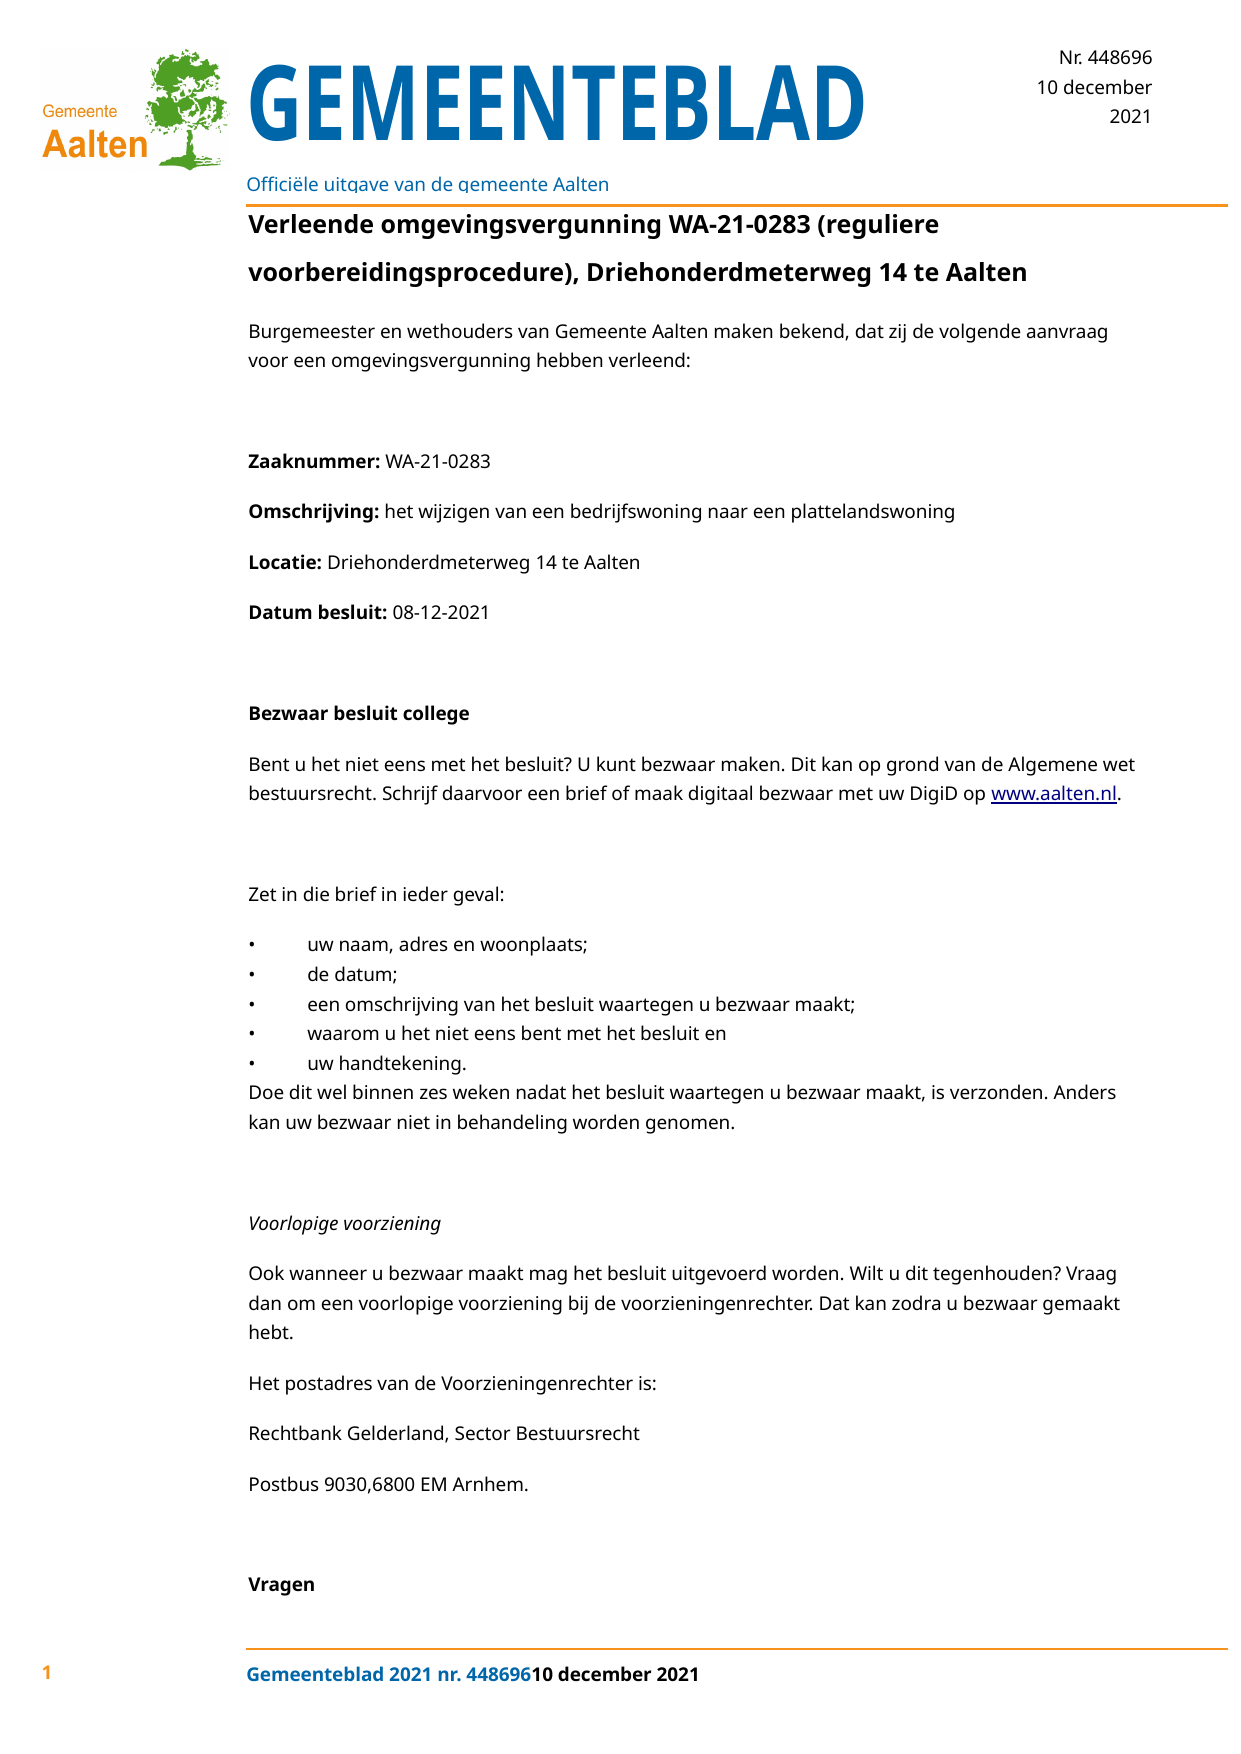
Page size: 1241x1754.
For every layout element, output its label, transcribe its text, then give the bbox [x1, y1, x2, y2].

text Vragen [248, 1572, 1152, 1597]
list de datum; [248, 961, 1152, 987]
text Omschrijving: het wijzigen van een bedrijfswoning naar een plattelandswoning [248, 499, 1152, 524]
text Bent u het niet eens met het besluit? U kunt bezwaar maken. Dit kan op grond van de Algemene wet bestuursrecht. Schrijf daarvoor een brief of maak digitaal bezwaar met uw DigiD op www.aalten.nl. [248, 751, 1152, 806]
list uw naam, adres en woonplaats; [248, 932, 1152, 957]
list een omschrijving van het besluit waartegen u bezwaar maakt; [248, 991, 1152, 1017]
text Rechtbank Gelderland, Sector Bestuursrecht [248, 1420, 1152, 1446]
text Zet in die brief in ieder geval: [248, 881, 1152, 907]
picture [41, 47, 231, 172]
text Voorlopige voorziening [248, 1210, 1152, 1236]
text Zaaknummer: WA-21-0283 [248, 448, 1152, 474]
text Doe dit wel binnen zes weken nadat het besluit waartegen u bezwaar maakt, is verzonden. Anders kan uw bezwaar niet in behandeling worden genomen. [248, 1079, 1152, 1135]
text Datum besluit: 08-12-2021 [248, 599, 1152, 625]
list waarom u het niet eens bent met het besluit en [248, 1020, 1152, 1046]
text Verleende omgevingsvergunning WA-21-0283 (reguliere voorbereidingsprocedure), Driehonderdmeterweg 14 te Aalten [248, 207, 1152, 288]
text Locatie: Driehonderdmeterweg 14 te Aalten [248, 549, 1152, 575]
text Burgemeester en wethouders van Gemeente Aalten maken bekend, dat zij de volgende aanvraag voor een omgevingsvergunning hebben verleend: [248, 318, 1152, 373]
text Bezwaar besluit college [248, 700, 1152, 726]
list uw handtekening. [248, 1050, 1152, 1076]
text Postbus 9030,6800 EM Arnhem. [248, 1471, 1152, 1497]
text Ook wanneer u bezwaar maakt mag het besluit uitgevoerd worden. Wilt u dit tegenhouden? Vraag dan om een voorlopige voorziening bij de voorzieningenrechter. Dat kan zodra u bezwaar gemaakt hebt. [248, 1260, 1152, 1345]
text Het postadres van de Voorzieningenrechter is: [248, 1370, 1152, 1396]
